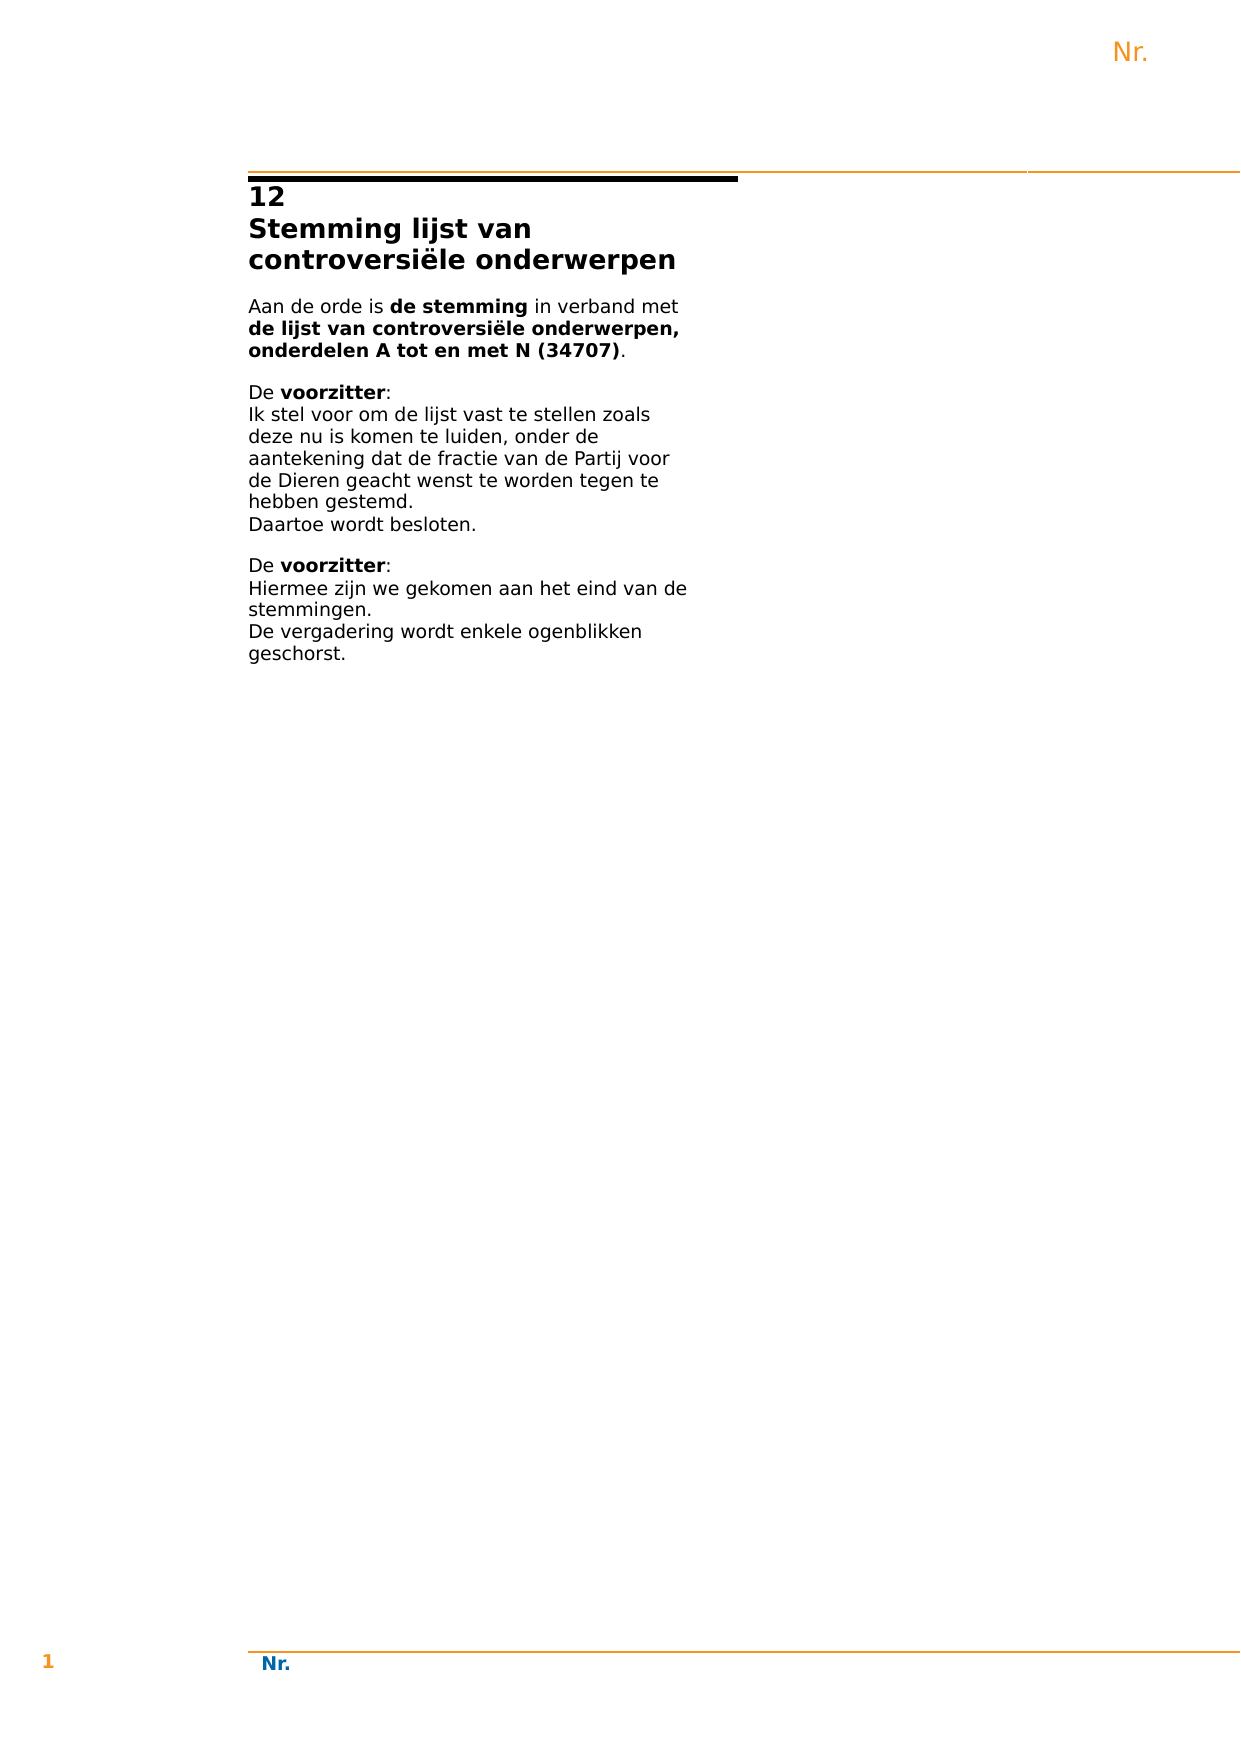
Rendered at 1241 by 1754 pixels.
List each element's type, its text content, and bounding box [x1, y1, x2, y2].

text Daartoe wordt besloten. [248, 513, 691, 535]
text Ik stel voor om de lijst vast te stellen zoals deze nu is komen te luiden, onder de aantekening dat de fractie van de Partij voor de Dieren geacht wenst te worden tegen te hebben gestemd. [248, 403, 691, 513]
text De voorzitter: [248, 382, 691, 403]
title 12 Stemming lijst van controversiële onderwerpen [248, 182, 691, 276]
text De vergadering wordt enkele ogenblikken geschorst. [248, 621, 691, 665]
text De voorzitter: [248, 555, 691, 577]
text Aan de orde is de stemming in verband met de lijst van controversiële onderwerpen, onderdelen A tot en met N (34707). [248, 296, 691, 362]
text Hiermee zijn we gekomen aan het eind van de stemmingen. [248, 577, 691, 621]
